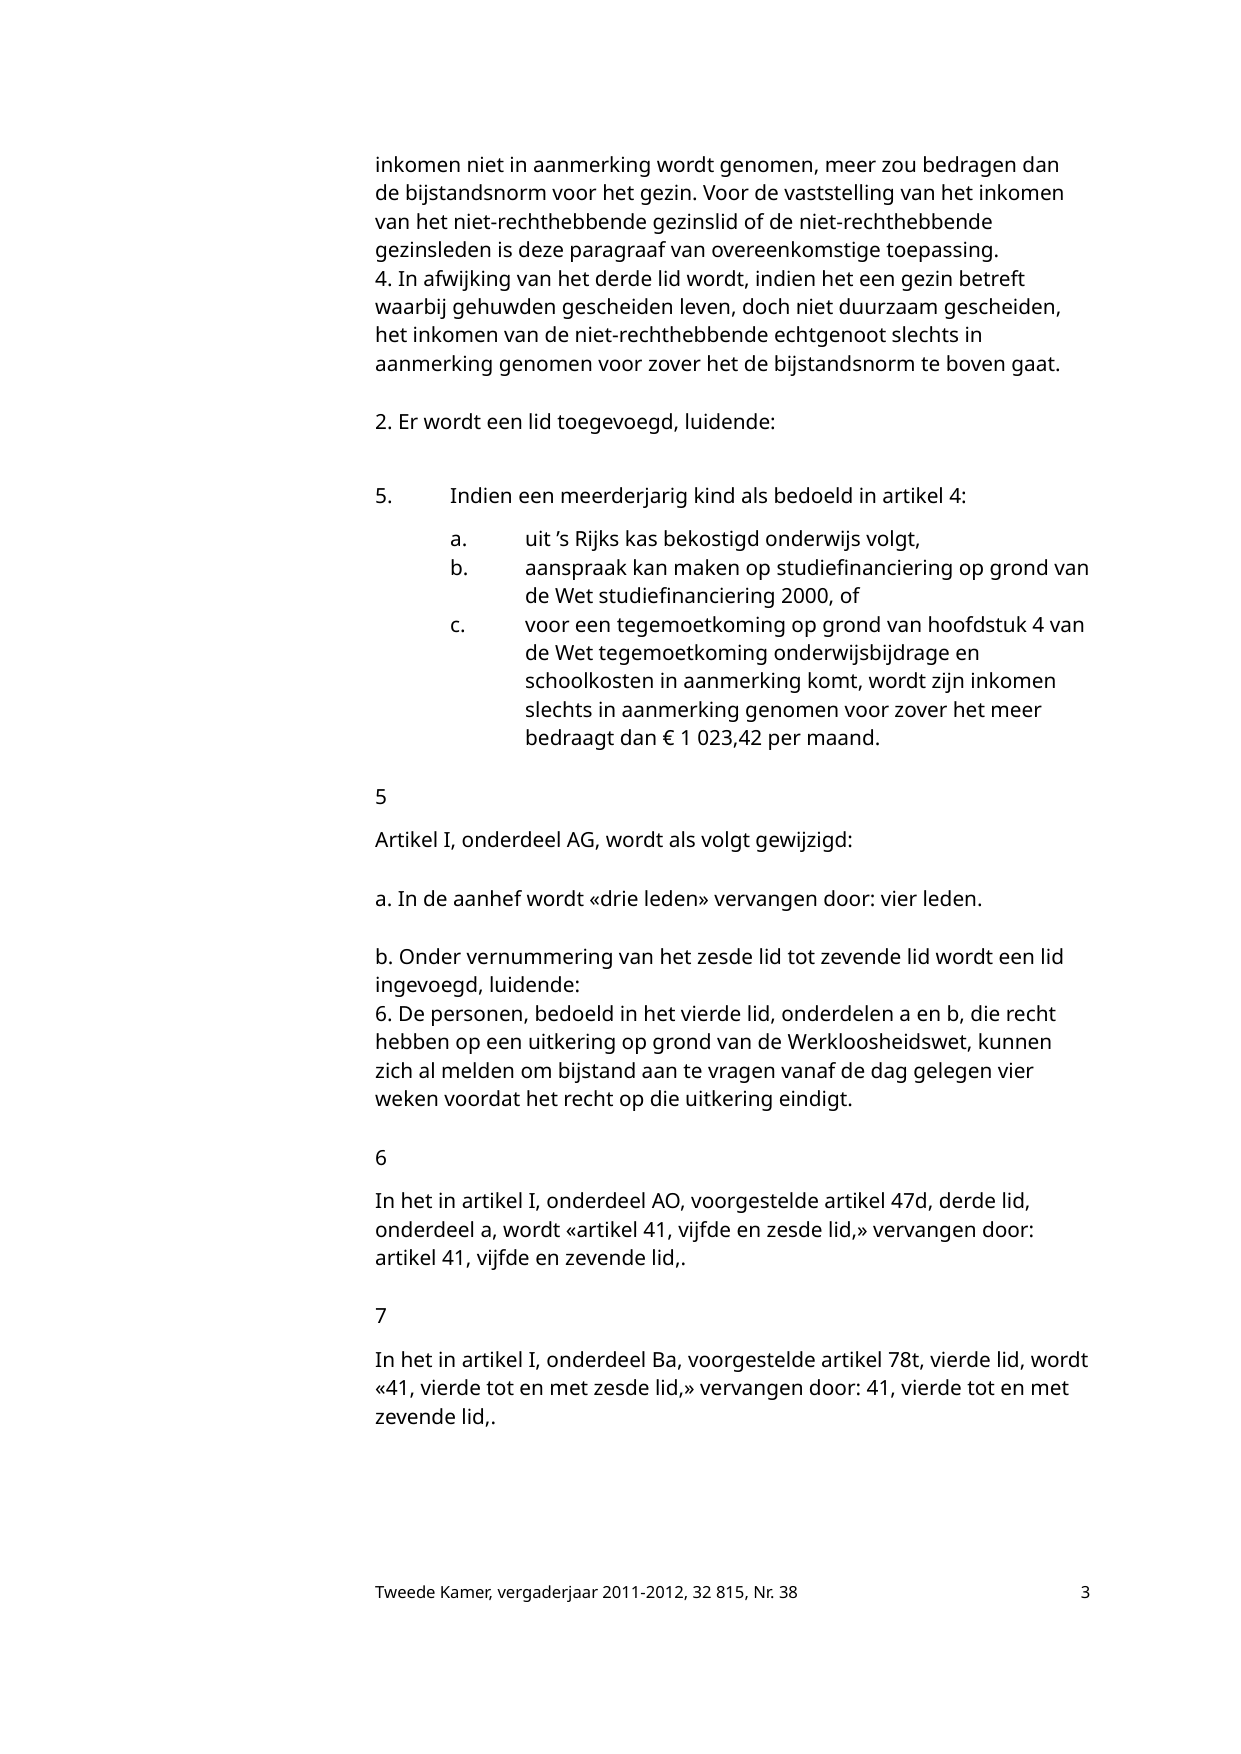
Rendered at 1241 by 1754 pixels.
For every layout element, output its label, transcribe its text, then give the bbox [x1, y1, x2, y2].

text a. In de aanhef wordt «drie leden» vervangen door: vier leden. [375, 884, 1090, 912]
list aanspraak kan maken op studiefinanciering op grond van de Wet studiefinanciering 2000, of [450, 553, 1090, 610]
text 4. In afwijking van het derde lid wordt, indien het een gezin betreft waarbij gehuwden gescheiden leven, doch niet duurzaam gescheiden, het inkomen van de niet-rechthebbende echtgenoot slechts in aanmerking genomen voor zover het de bijstandsnorm te boven gaat. [375, 264, 1090, 377]
text In het in artikel I, onderdeel Ba, voorgestelde artikel 78t, vierde lid, wordt «41, vierde tot en met zesde lid,» vervangen door: 41, vierde tot en met zevende lid,. [375, 1345, 1090, 1430]
text 2. Er wordt een lid toegevoegd, luidende: [375, 407, 1090, 436]
text 5 [375, 782, 1090, 810]
text 7 [375, 1302, 1090, 1330]
text 6 [375, 1143, 1090, 1171]
list voor een tegemoetkoming op grond van hoofdstuk 4 van de Wet tegemoetkoming onderwijsbijdrage en schoolkosten in aanmerking komt, wordt zijn inkomen slechts in aanmerking genomen voor zover het meer bedraagt dan € 1 023,42 per maand. [450, 610, 1090, 752]
text inkomen niet in aanmerking wordt genomen, meer zou bedragen dan de bijstandsnorm voor het gezin. Voor de vaststelling van het inkomen van het niet-rechthebbende gezinslid of de niet-rechthebbende gezinsleden is deze paragraaf van overeenkomstige toepassing. [375, 150, 1090, 264]
text 6. De personen, bedoeld in het vierde lid, onderdelen a en b, die recht hebben op een uitkering op grond van de Werkloosheidswet, kunnen zich al melden om bijstand aan te vragen vanaf de dag gelegen vier weken voordat het recht op die uitkering eindigt. [375, 999, 1090, 1113]
text b. Onder vernummering van het zesde lid tot zevende lid wordt een lid ingevoegd, luidende: [375, 942, 1090, 999]
list Indien een meerderjarig kind als bedoeld in artikel 4: [375, 481, 1090, 509]
text Artikel I, onderdeel AG, wordt als volgt gewijzigd: [375, 825, 1090, 854]
list uit ’s Rijks kas bekostigd onderwijs volgt, [450, 524, 1090, 553]
text In het in artikel I, onderdeel AO, voorgestelde artikel 47d, derde lid, onderdeel a, wordt «artikel 41, vijfde en zesde lid,» vervangen door: artikel 41, vijfde en zevende lid,. [375, 1186, 1090, 1272]
